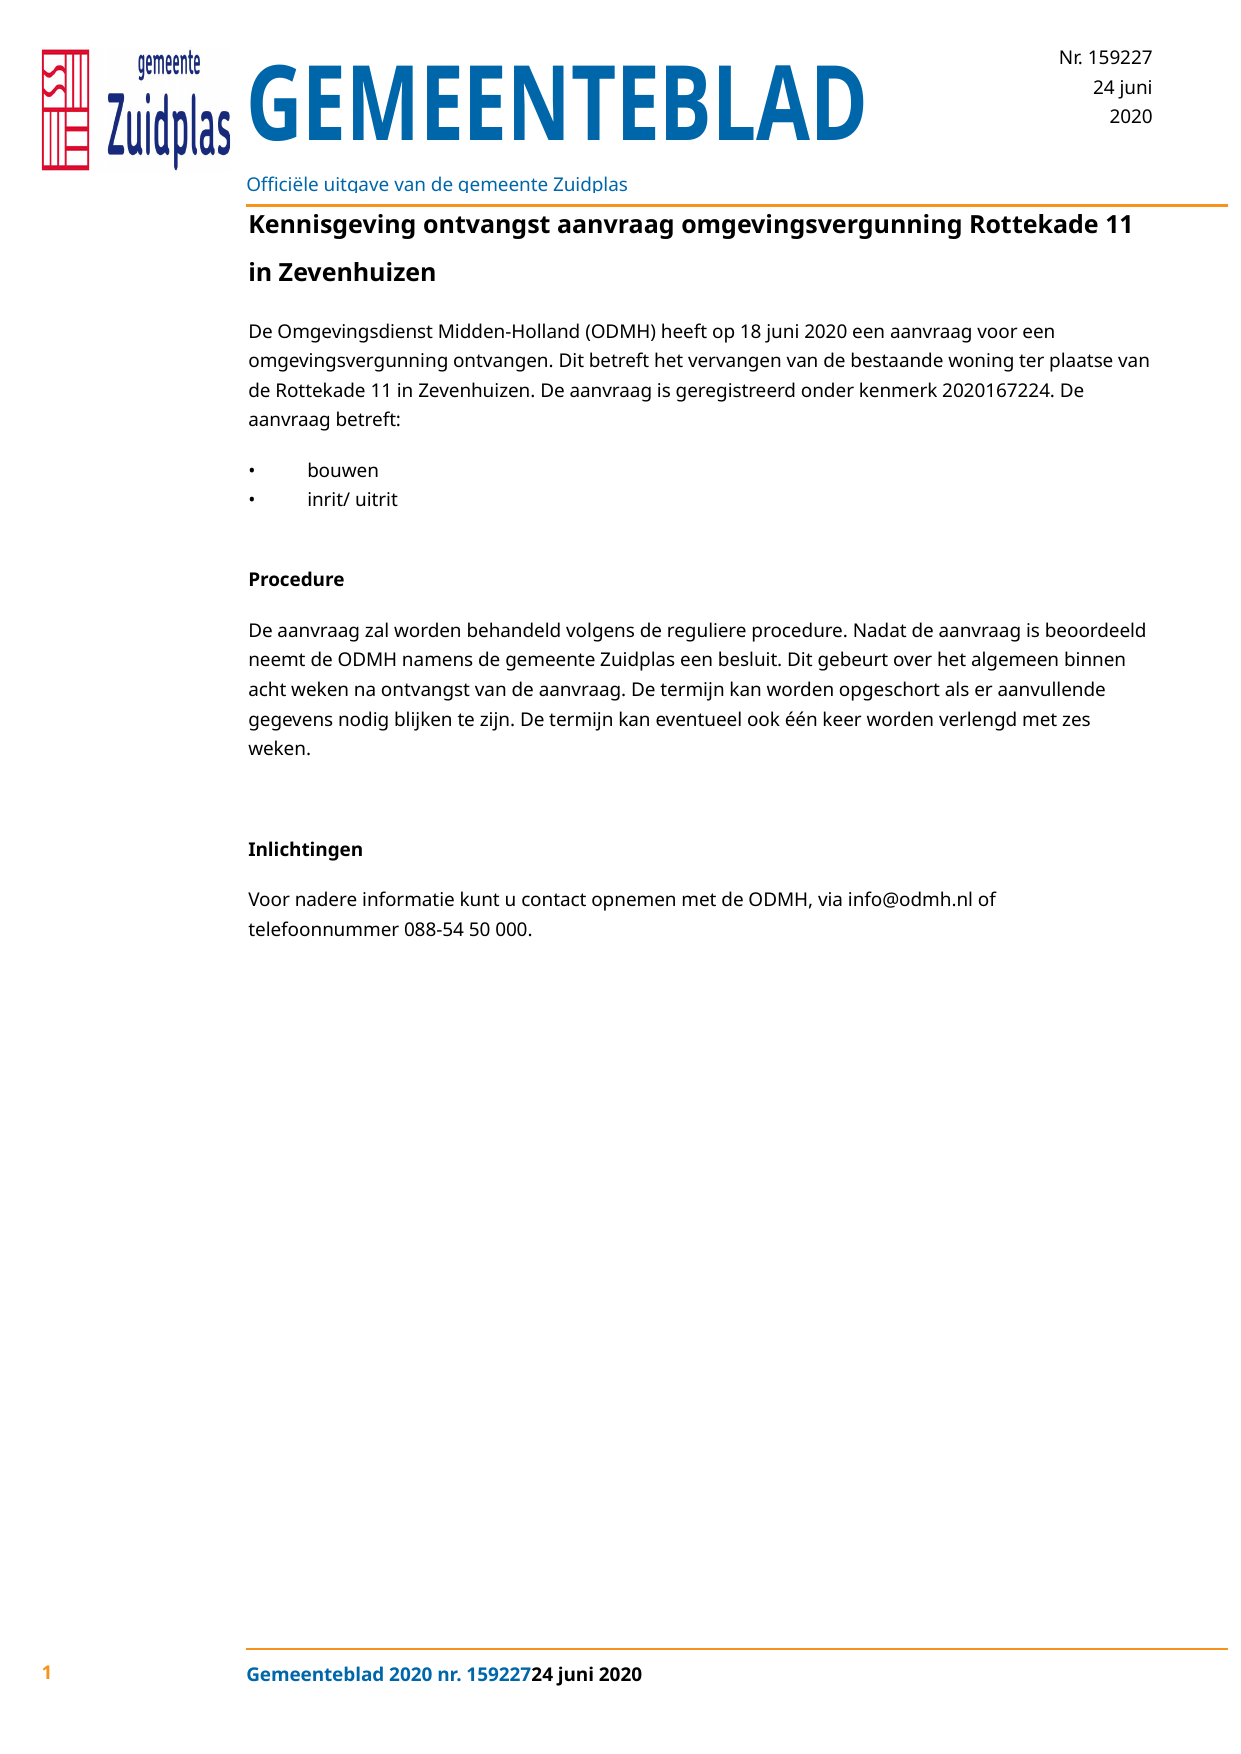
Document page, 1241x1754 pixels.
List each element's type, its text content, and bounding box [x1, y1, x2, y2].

text De Omgevingsdienst Midden-Holland (ODMH) heeft op 18 juni 2020 een aanvraag voor een omgevingsvergunning ontvangen. Dit betreft het vervangen van de bestaande woning ter plaatse van de Rottekade 11 in Zevenhuizen. De aanvraag is geregistreerd onder kenmerk 2020167224. De aanvraag betreft: [248, 318, 1152, 432]
list bouwen [248, 457, 1152, 483]
text Inlichtingen [248, 836, 1152, 862]
text Procedure [248, 567, 1152, 592]
text Kennisgeving ontvangst aanvraag omgevingsvergunning Rottekade 11 in Zevenhuizen [248, 207, 1152, 288]
text De aanvraag zal worden behandeld volgens de reguliere procedure. Nadat de aanvraag is beoordeeld neemt de ODMH namens de gemeente Zuidplas een besluit. Dit gebeurt over het algemeen binnen acht weken na ontvangst van de aanvraag. De termijn kan worden opgeschort als er aanvullende gegevens nodig blijken te zijn. De termijn kan eventueel ook één keer worden verlengd met zes weken. [248, 617, 1152, 761]
list inrit/ uitrit [248, 487, 1152, 512]
text Voor nadere informatie kunt u contact opnemen met de ODMH, via info@odmh.nl of telefoonnummer 088-54 50 000. [248, 887, 1152, 942]
picture [41, 47, 231, 172]
